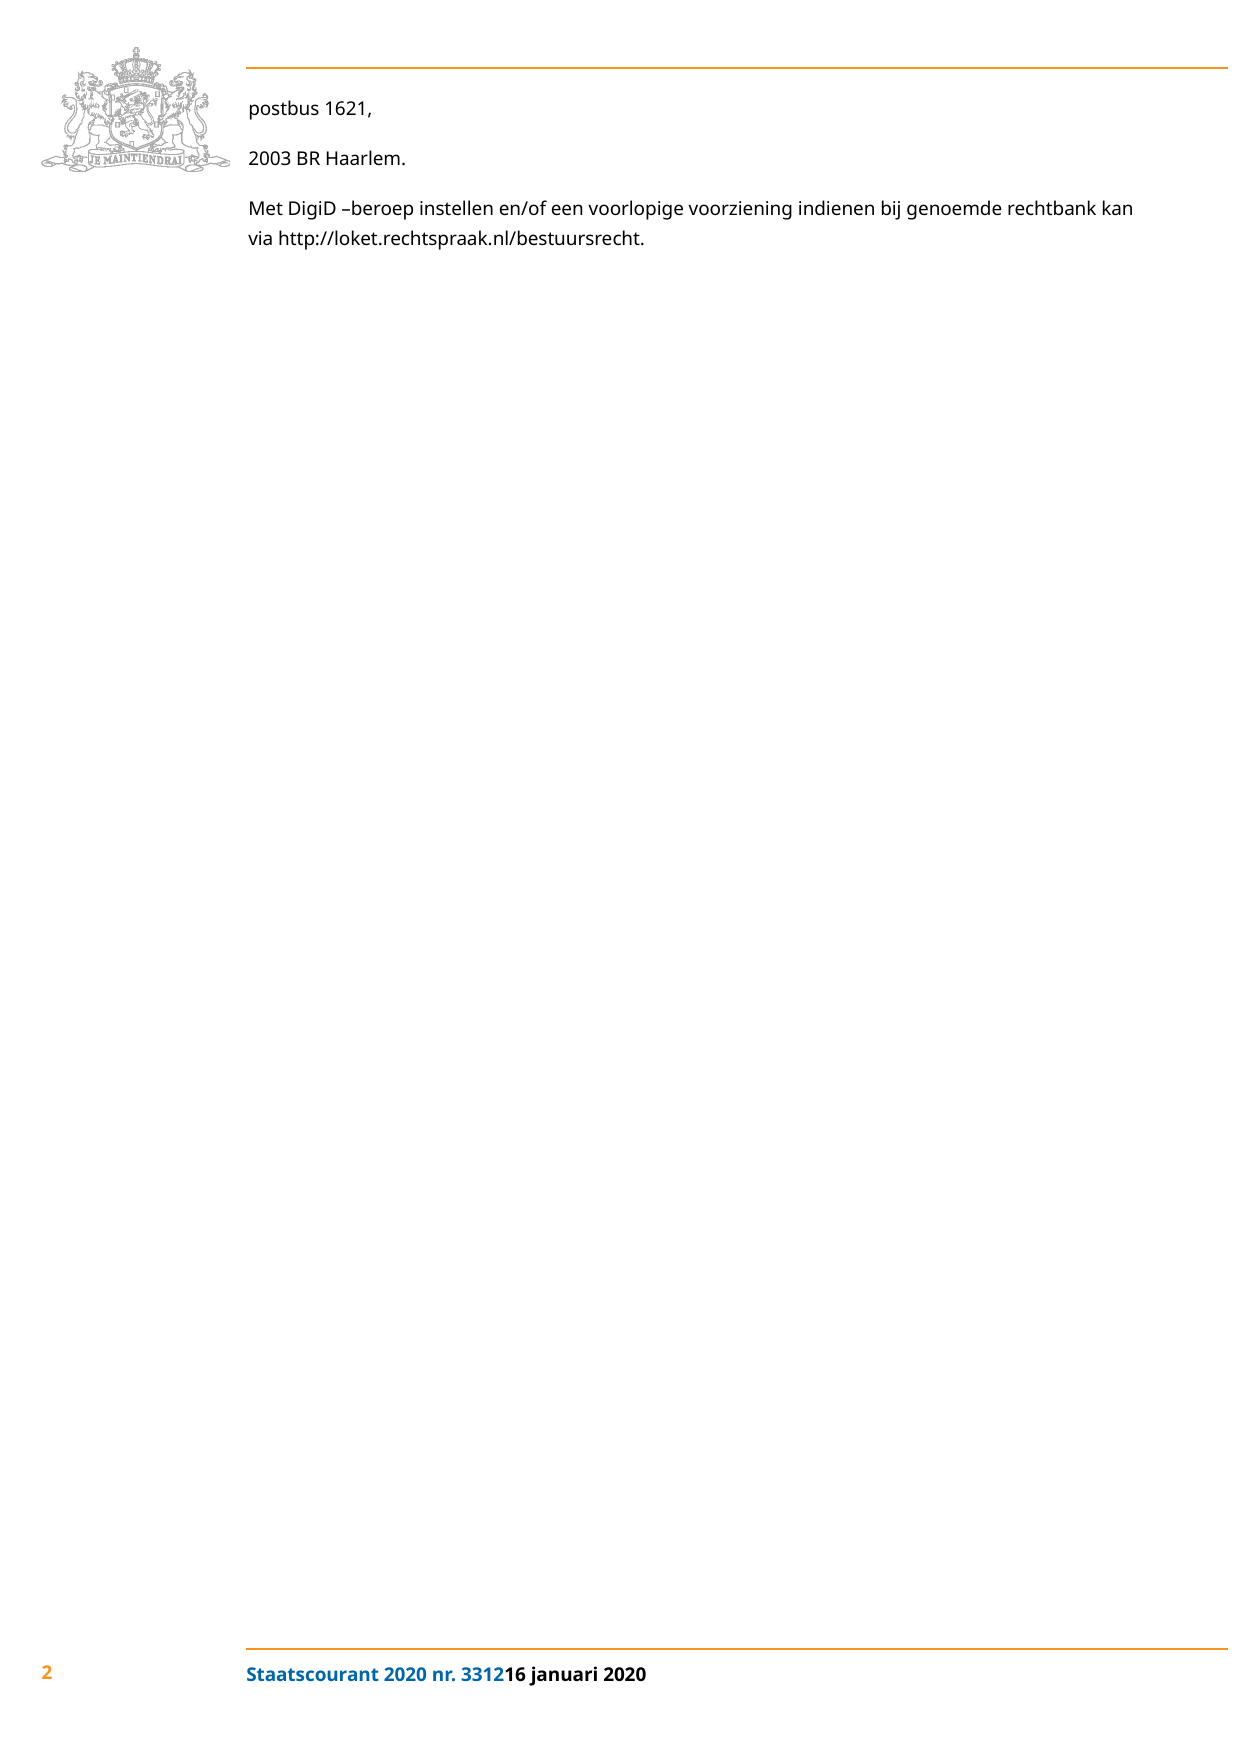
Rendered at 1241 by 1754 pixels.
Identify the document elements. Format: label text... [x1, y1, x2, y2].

text 2003 BR Haarlem. [248, 145, 1152, 171]
picture [41, 47, 231, 172]
text postbus 1621, [248, 95, 1152, 121]
text Met DigiD –beroep instellen en/of een voorlopige voorziening indienen bij genoemde rechtbank kan via http://loket.rechtspraak.nl/bestuursrecht. [248, 196, 1152, 251]
